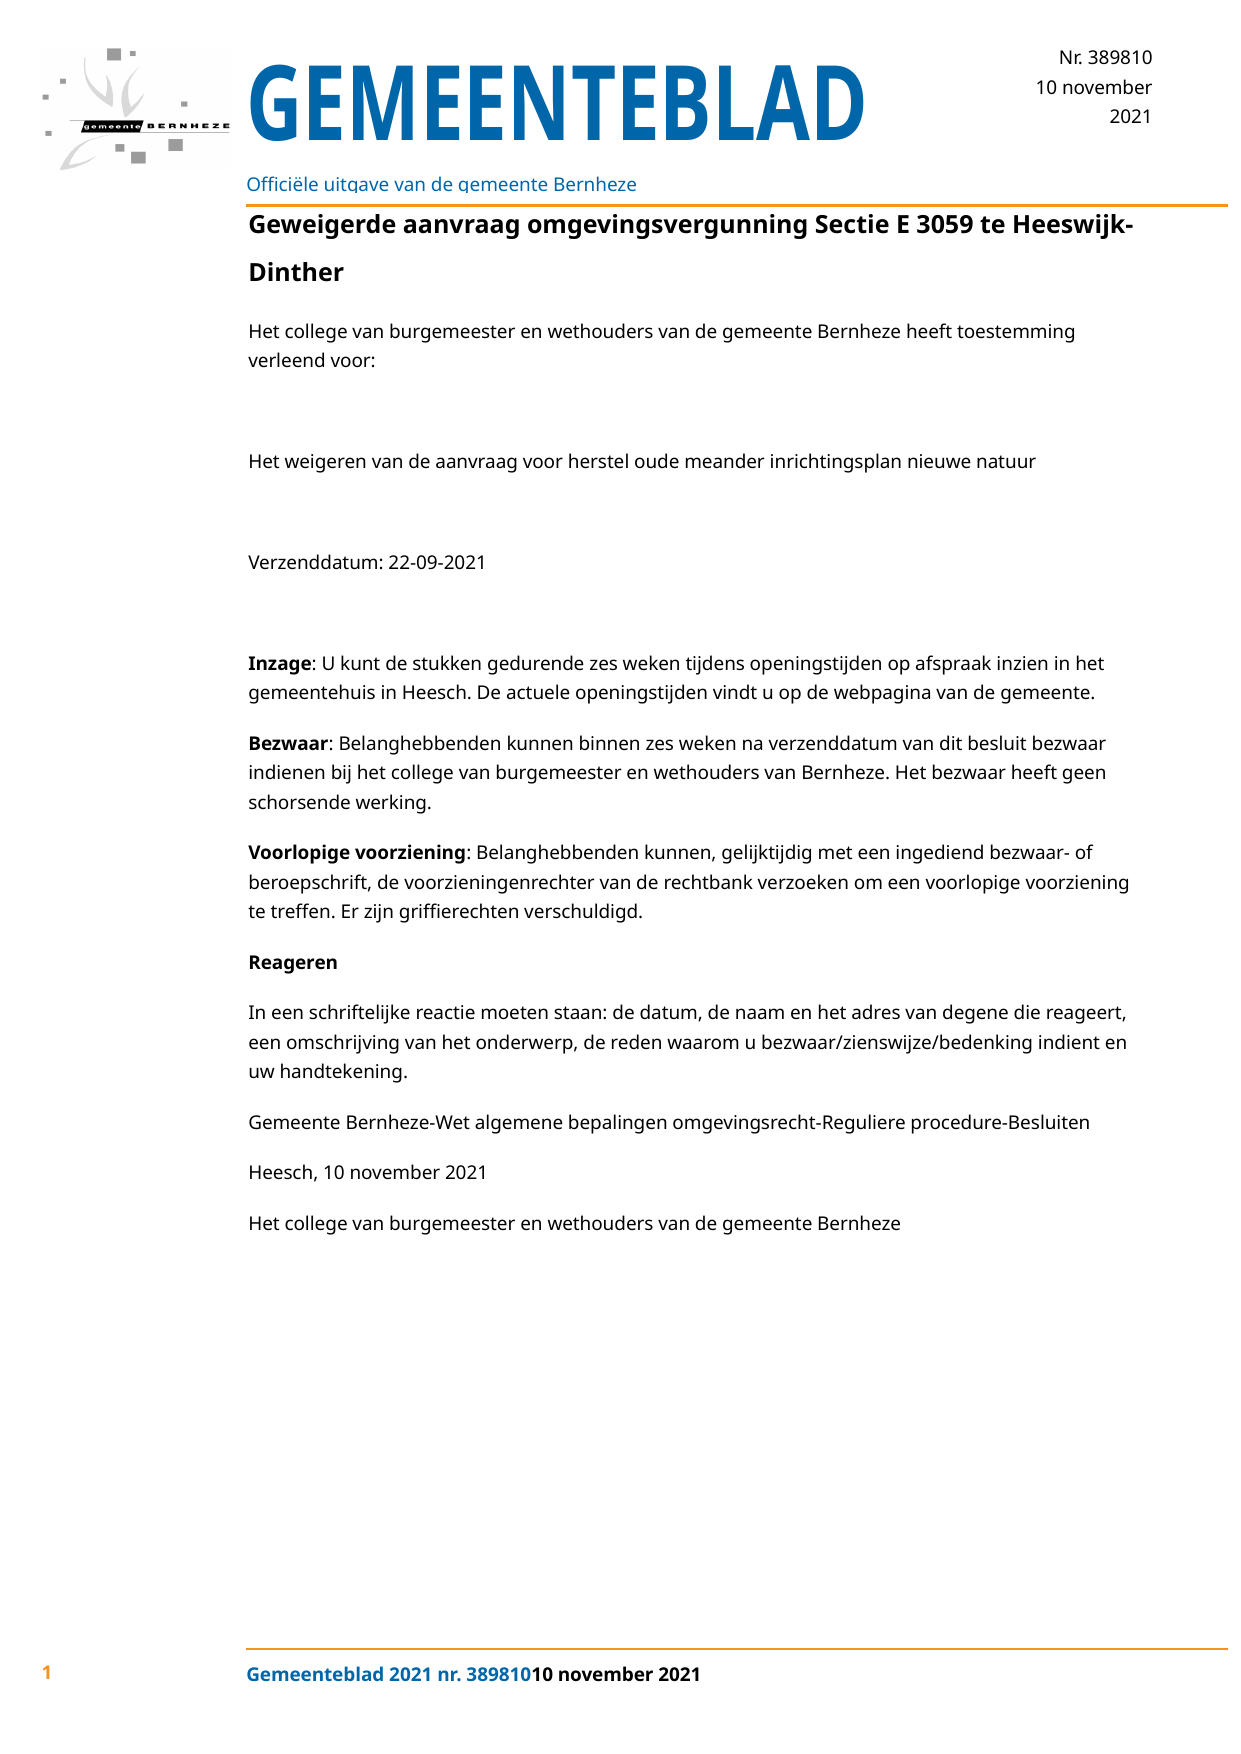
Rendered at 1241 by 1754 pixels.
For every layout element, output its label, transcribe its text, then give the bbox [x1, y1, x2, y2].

text Verzenddatum: 22-09-2021 [248, 549, 1152, 575]
text Het college van burgemeester en wethouders van de gemeente Bernheze heeft toestemming verleend voor: [248, 318, 1152, 373]
text In een schriftelijke reactie moeten staan: de datum, de naam en het adres van degene die reageert, een omschrijving van het onderwerp, de reden waarom u bezwaar/zienswijze/bedenking indient en uw handtekening. [248, 999, 1152, 1084]
text Inzage: U kunt de stukken gedurende zes weken tijdens openingstijden op afspraak inzien in het gemeentehuis in Heesch. De actuele openingstijden vindt u op de webpagina van de gemeente. [248, 650, 1152, 705]
text Voorlopige voorziening: Belanghebbenden kunnen, gelijktijdig met een ingediend bezwaar- of beroepschrift, de voorzieningenrechter van de rechtbank verzoeken om een voorlopige voorziening te treffen. Er zijn griffierechten verschuldigd. [248, 839, 1152, 924]
text Bezwaar: Belanghebbenden kunnen binnen zes weken na verzenddatum van dit besluit bezwaar indienen bij het college van burgemeester en wethouders van Bernheze. Het bezwaar heeft geen schorsende werking. [248, 730, 1152, 815]
text Het college van burgemeester en wethouders van de gemeente Bernheze [248, 1210, 1152, 1236]
picture [41, 47, 231, 172]
text Geweigerde aanvraag omgevingsvergunning Sectie E 3059 te Heeswijk-Dinther [248, 207, 1152, 288]
text Het weigeren van de aanvraag voor herstel oude meander inrichtingsplan nieuwe natuur [248, 448, 1152, 474]
text Gemeente Bernheze-Wet algemene bepalingen omgevingsrecht-Reguliere procedure-Besluiten [248, 1109, 1152, 1135]
text Reageren [248, 949, 1152, 975]
text Heesch, 10 november 2021 [248, 1159, 1152, 1185]
